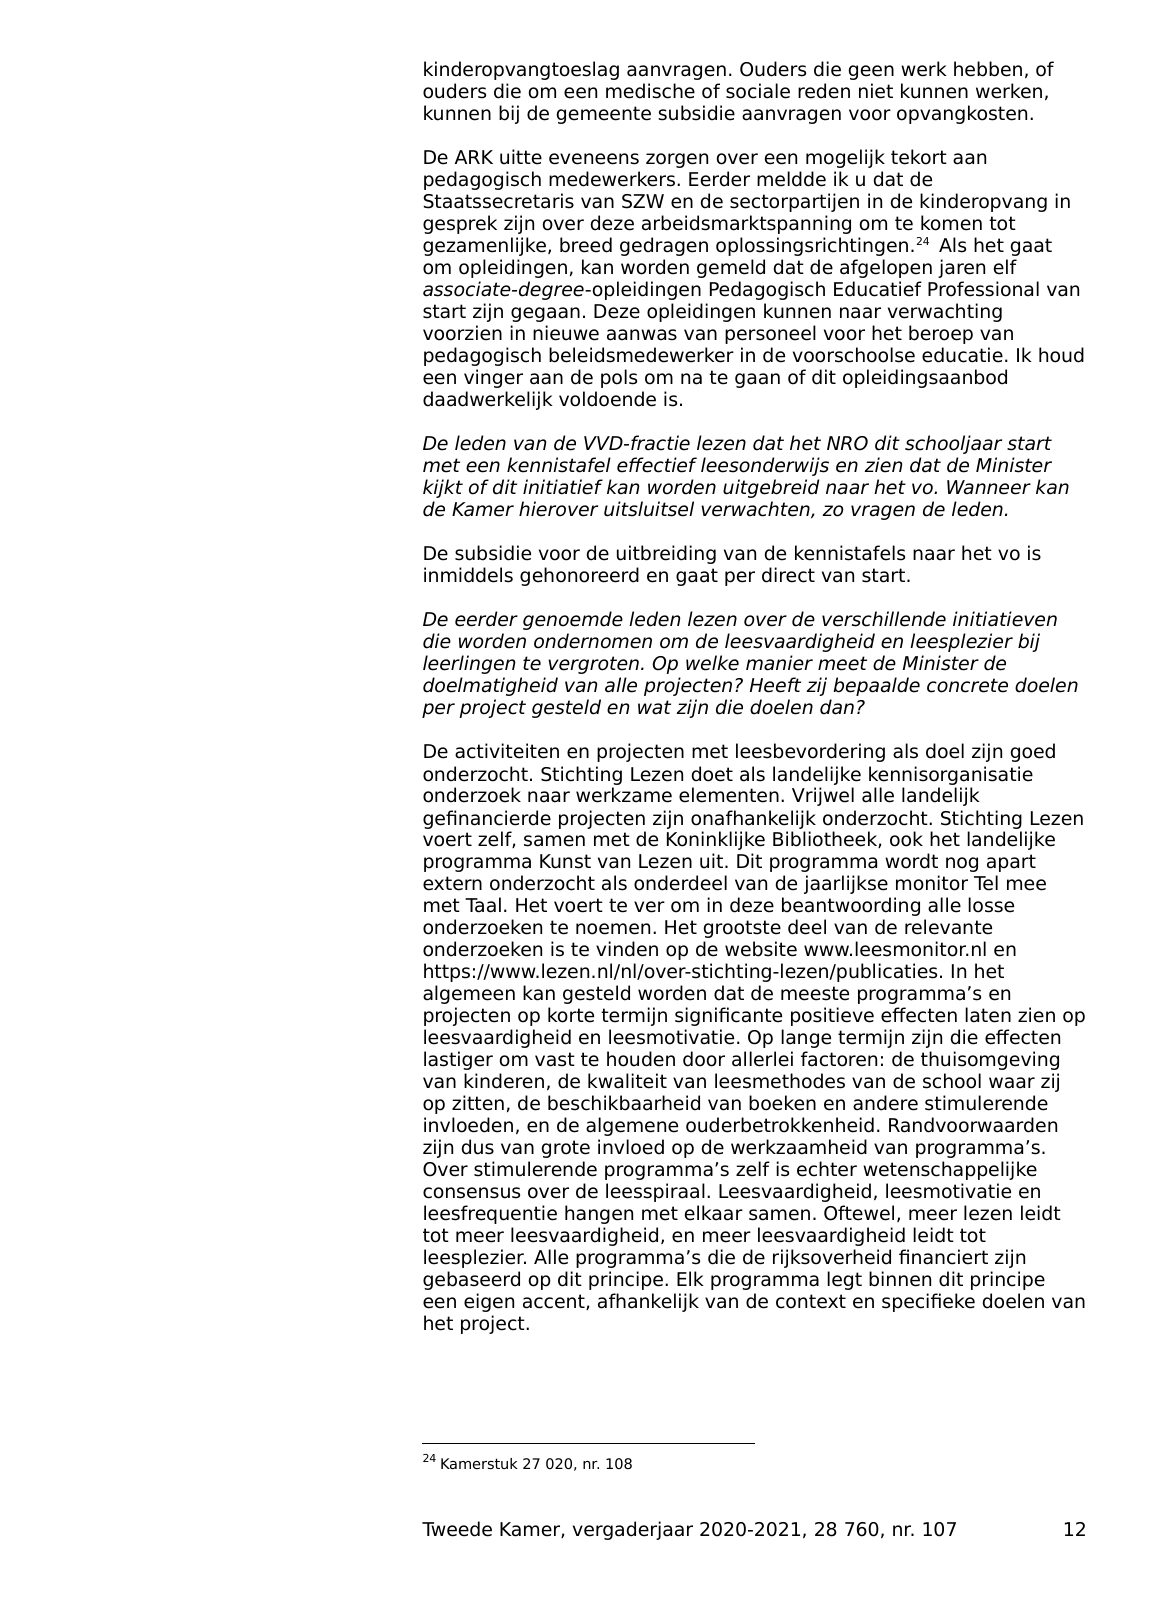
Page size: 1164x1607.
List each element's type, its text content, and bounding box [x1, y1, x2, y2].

text De activiteiten en projecten met leesbevordering als doel zijn goed onderzocht. Stichting Lezen doet als landelijke kennisorganisatie onderzoek naar werkzame elementen. Vrijwel alle landelijk gefinancierde projecten zijn onafhankelijk onderzocht. Stichting Lezen voert zelf, samen met de Koninklijke Bibliotheek, ook het landelijke programma Kunst van Lezen uit. Dit programma wordt nog apart extern onderzocht als onderdeel van de jaarlijkse monitor Tel mee met Taal. Het voert te ver om in deze beantwoording alle losse onderzoeken te noemen. Het grootste deel van de relevante onderzoeken is te vinden op de website www.leesmonitor.nl en https://www.lezen.nl/nl/over-stichting-lezen/publicaties. In het algemeen kan gesteld worden dat de meeste programma’s en projecten op korte termijn significante positieve effecten laten zien op leesvaardigheid en leesmotivatie. Op lange termijn zijn die effecten lastiger om vast te houden door allerlei factoren: de thuisomgeving van kinderen, de kwaliteit van leesmethodes van de school waar zij op zitten, de beschikbaarheid van boeken en andere stimulerende invloeden, en de algemene ouderbetrokkenheid. Randvoorwaarden zijn dus van grote invloed op de werkzaamheid van programma’s. Over stimulerende programma’s zelf is echter wetenschappelijke consensus over de leesspiraal. Leesvaardigheid, leesmotivatie en leesfrequentie hangen met elkaar samen. Oftewel, meer lezen leidt tot meer leesvaardigheid, en meer leesvaardigheid leidt tot leesplezier. Alle programma’s die de rijksoverheid financiert zijn gebaseerd op dit principe. Elk programma legt binnen dit principe een eigen accent, afhankelijk van de context en specifieke doelen van het project. [422, 741, 1087, 1335]
text kinderopvangtoeslag aanvragen. Ouders die geen werk hebben, of ouders die om een medische of sociale reden niet kunnen werken, kunnen bij de gemeente subsidie aanvragen voor opvangkosten. [422, 59, 1087, 125]
text De subsidie voor de uitbreiding van de kennistafels naar het vo is inmiddels gehonoreerd en gaat per direct van start. [422, 543, 1087, 587]
text De leden van de VVD-fractie lezen dat het NRO dit schooljaar start met een kennistafel effectief leesonderwijs en zien dat de Minister kijkt of dit initiatief kan worden uitgebreid naar het vo. Wanneer kan de Kamer hierover uitsluitsel verwachten, zo vragen de leden. [422, 433, 1087, 521]
text De ARK uitte eveneens zorgen over een mogelijk tekort aan pedagogisch medewerkers. Eerder meldde ik u dat de Staatssecretaris van SZW en de sectorpartijen in de kinderopvang in gesprek zijn over deze arbeidsmarktspanning om te komen tot gezamenlijke, breed gedragen oplossingsrichtingen. Als het gaat om opleidingen, kan worden gemeld dat de afgelopen jaren elf associate-degree-opleidingen Pedagogisch Educatief Professional van start zijn gegaan. Deze opleidingen kunnen naar verwachting voorzien in nieuwe aanwas van personeel voor het beroep van pedagogisch beleidsmedewerker in de voorschoolse educatie. Ik houd een vinger aan de pols om na te gaan of dit opleidingsaanbod daadwerkelijk voldoende is. [422, 147, 1087, 411]
text Kamerstuk 27 020, nr. 108 [422, 1452, 1087, 1474]
text De eerder genoemde leden lezen over de verschillende initiatieven die worden ondernomen om de leesvaardigheid en leesplezier bij leerlingen te vergroten. Op welke manier meet de Minister de doelmatigheid van alle projecten? Heeft zij bepaalde concrete doelen per project gesteld en wat zijn die doelen dan? [422, 609, 1087, 719]
